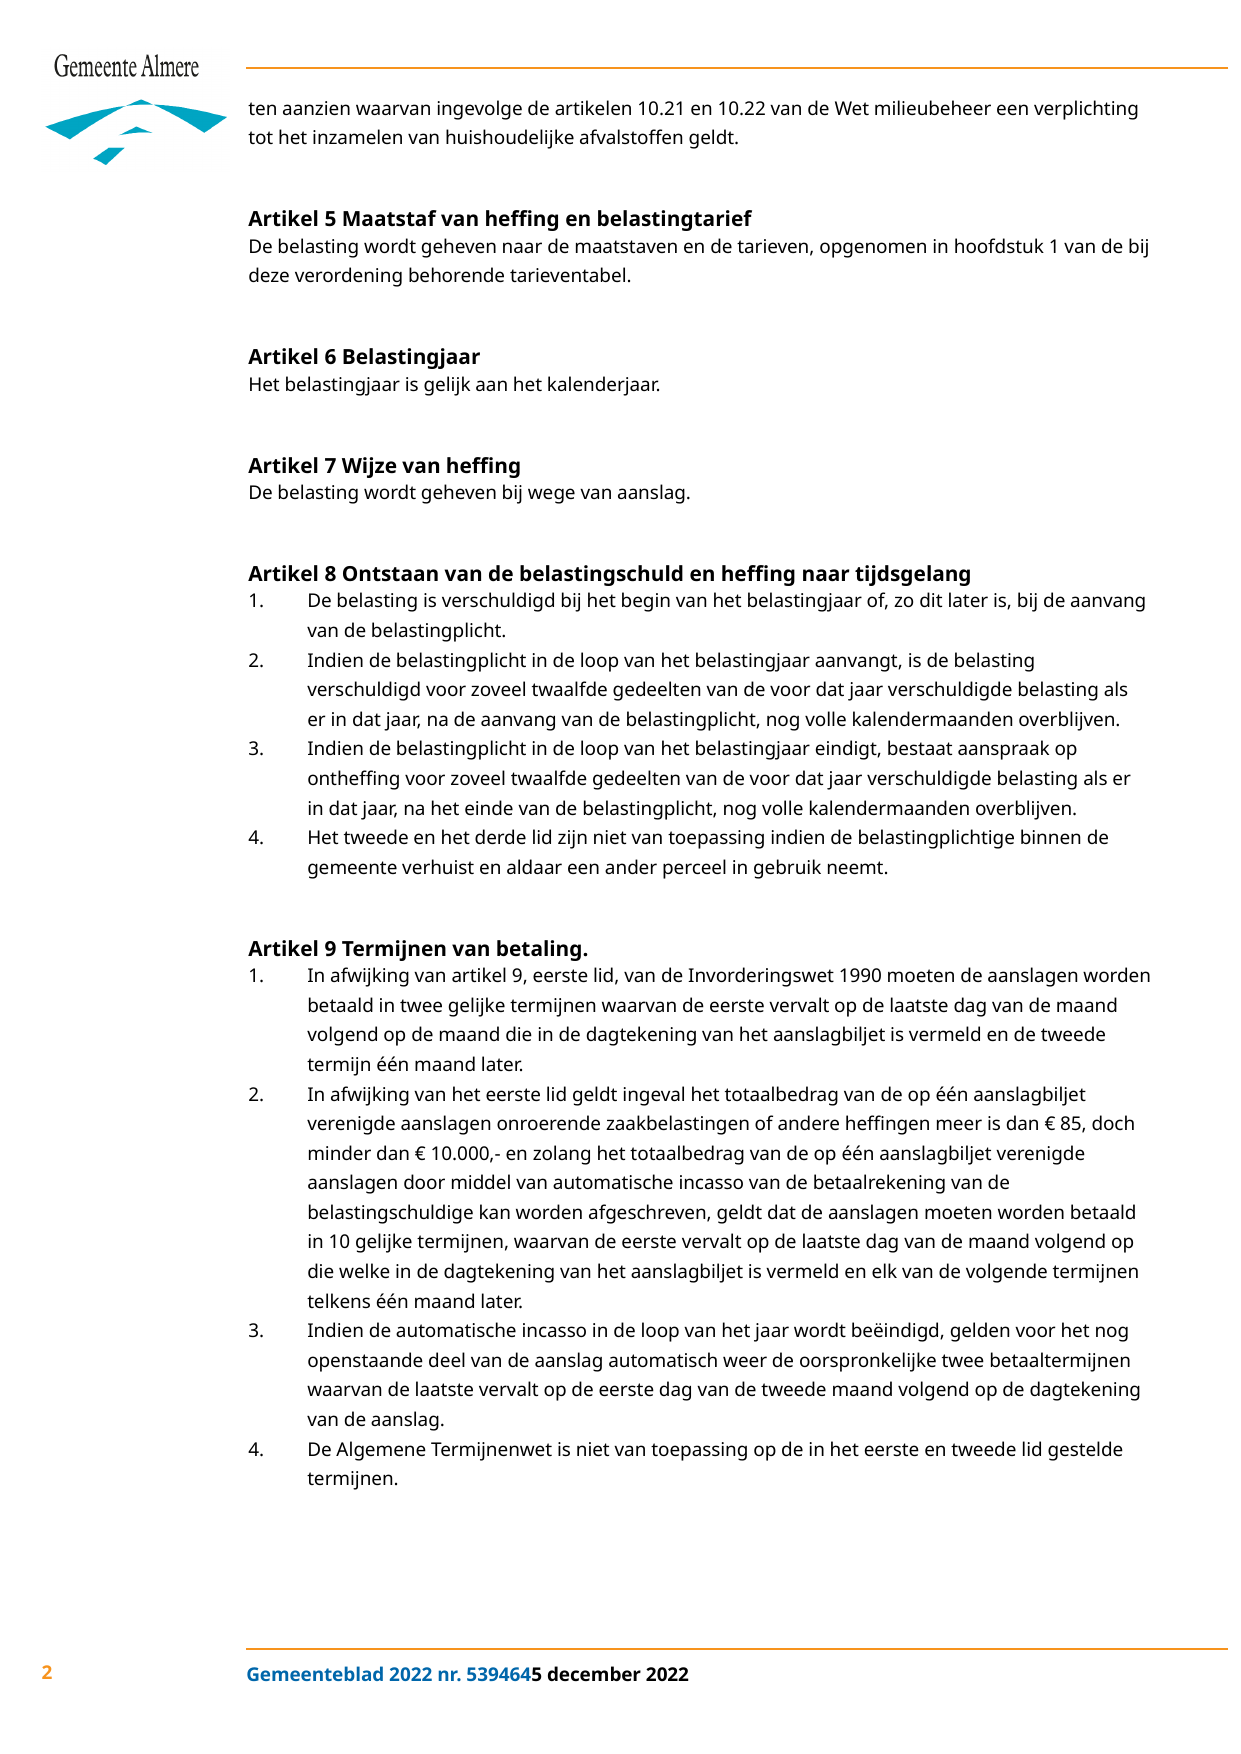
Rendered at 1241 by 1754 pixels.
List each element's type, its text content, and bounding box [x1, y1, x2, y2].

list De belasting is verschuldigd bij het begin van het belastingjaar of, zo dit later is, bij de aanvang van de belastingplicht. [248, 588, 1152, 643]
text De belasting wordt geheven bij wege van aanslag. [248, 479, 1152, 505]
list Indien de belastingplicht in de loop van het belastingjaar eindigt, bestaat aanspraak op ontheffing voor zoveel twaalfde gedeelten van de voor dat jaar verschuldigde belasting als er in dat jaar, na het einde van de belastingplicht, nog volle kalendermaanden overblijven. [248, 736, 1152, 821]
list De Algemene Termijnenwet is niet van toepassing op de in het eerste en tweede lid gestelde termijnen. [248, 1436, 1152, 1491]
text De belasting wordt geheven naar de maatstaven en de tarieven, opgenomen in hoofdstuk 1 van de bij deze verordening behorende tarieventabel. [248, 233, 1152, 288]
list Indien de belastingplicht in de loop van het belastingjaar aanvangt, is de belasting verschuldigd voor zoveel twaalfde gedeelten van de voor dat jaar verschuldigde belasting als er in dat jaar, na de aanvang van de belastingplicht, nog volle kalendermaanden overblijven. [248, 647, 1152, 732]
list Het tweede en het derde lid zijn niet van toepassing indien de belastingplichtige binnen de gemeente verhuist en aldaar een ander perceel in gebruik neemt. [248, 824, 1152, 880]
picture [41, 47, 231, 172]
text ten aanzien waarvan ingevolge de artikelen 10.21 en 10.22 van de Wet milieubeheer een verplichting tot het inzamelen van huishoudelijke afvalstoffen geldt. [248, 95, 1152, 150]
list Indien de automatische incasso in de loop van het jaar wordt beëindigd, gelden voor het nog openstaande deel van de aanslag automatisch weer de oorspronkelijke twee betaaltermijnen waarvan de laatste vervalt op de eerste dag van de tweede maand volgend op de dagtekening van de aanslag. [248, 1317, 1152, 1432]
text Artikel 9 Termijnen van betaling. [248, 934, 1152, 962]
list In afwijking van het eerste lid geldt ingeval het totaalbedrag van de op één aanslagbiljet verenigde aanslagen onroerende zaakbelastingen of andere heffingen meer is dan € 85, doch minder dan € 10.000,- en zolang het totaalbedrag van de op één aanslagbiljet verenigde aanslagen door middel van automatische incasso van de betaalrekening van de belastingschuldige kan worden afgeschreven, geldt dat de aanslagen moeten worden betaald in 10 gelijke termijnen, waarvan de eerste vervalt op de laatste dag van de maand volgend op die welke in de dagtekening van het aanslagbiljet is vermeld en elk van de volgende termijnen telkens één maand later. [248, 1081, 1152, 1313]
text Artikel 6 Belastingjaar [248, 342, 1152, 371]
list In afwijking van artikel 9, eerste lid, van de Invorderingswet 1990 moeten de aanslagen worden betaald in twee gelijke termijnen waarvan de eerste vervalt op de laatste dag van de maand volgend op de maand die in de dagtekening van het aanslagbiljet is vermeld en de tweede termijn één maand later. [248, 962, 1152, 1077]
text Het belastingjaar is gelijk aan het kalenderjaar. [248, 371, 1152, 397]
text Artikel 5 Maatstaf van heffing en belastingtarief [248, 204, 1152, 233]
text Artikel 8 Ontstaan van de belastingschuld en heffing naar tijdsgelang [248, 559, 1152, 588]
text Artikel 7 Wijze van heffing [248, 451, 1152, 479]
